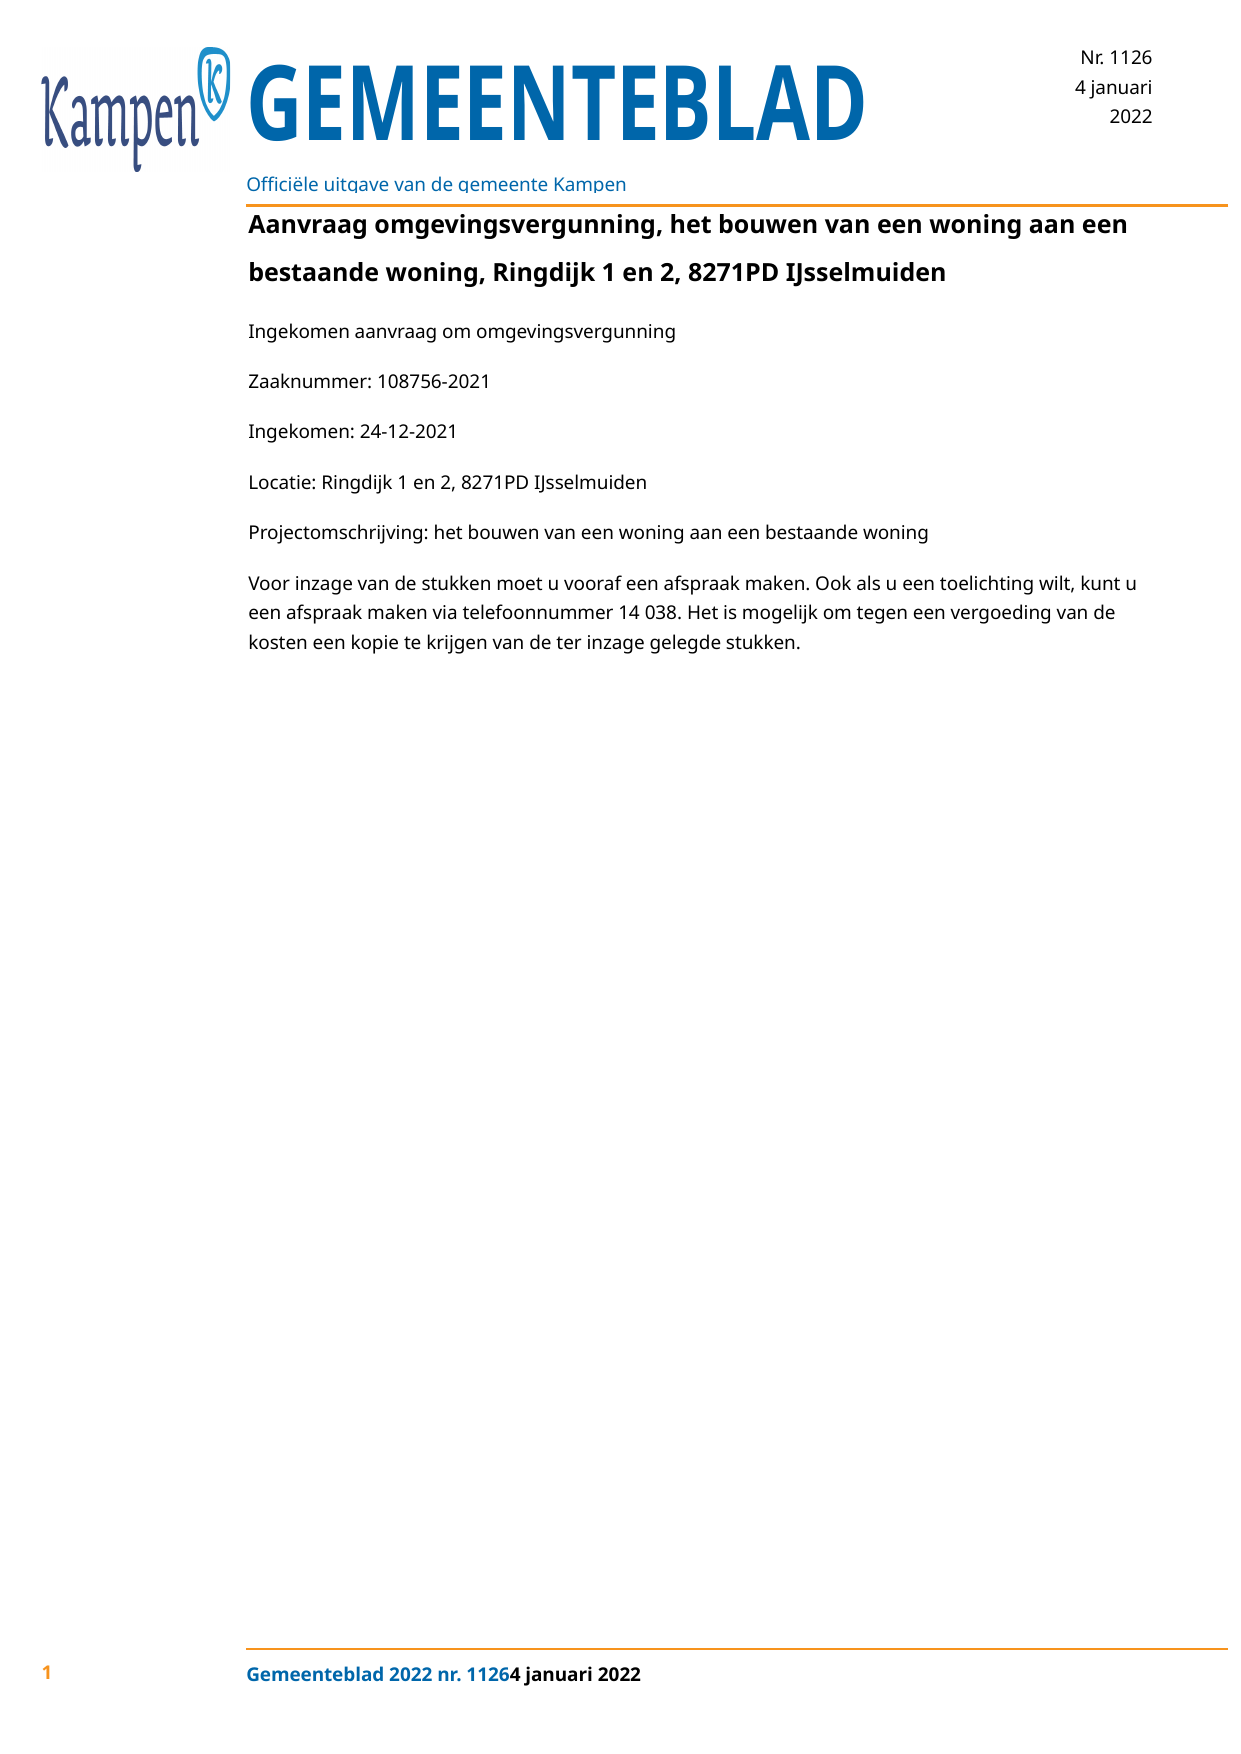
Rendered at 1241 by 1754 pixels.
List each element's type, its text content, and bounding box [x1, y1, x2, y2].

text Locatie: Ringdijk 1 en 2, 8271PD IJsselmuiden [248, 469, 1152, 495]
text Ingekomen: 24-12-2021 [248, 419, 1152, 444]
text Projectomschrijving: het bouwen van een woning aan een bestaande woning [248, 519, 1152, 545]
text Zaaknummer: 108756-2021 [248, 368, 1152, 394]
picture [41, 47, 231, 172]
text Aanvraag omgevingsvergunning, het bouwen van een woning aan een bestaande woning, Ringdijk 1 en 2, 8271PD IJsselmuiden [248, 207, 1152, 288]
text Voor inzage van de stukken moet u vooraf een afspraak maken. Ook als u een toelichting wilt, kunt u een afspraak maken via telefoonnummer 14 038. Het is mogelijk om tegen een vergoeding van de kosten een kopie te krijgen van de ter inzage gelegde stukken. [248, 570, 1152, 655]
text Ingekomen aanvraag om omgevingsvergunning [248, 318, 1152, 344]
